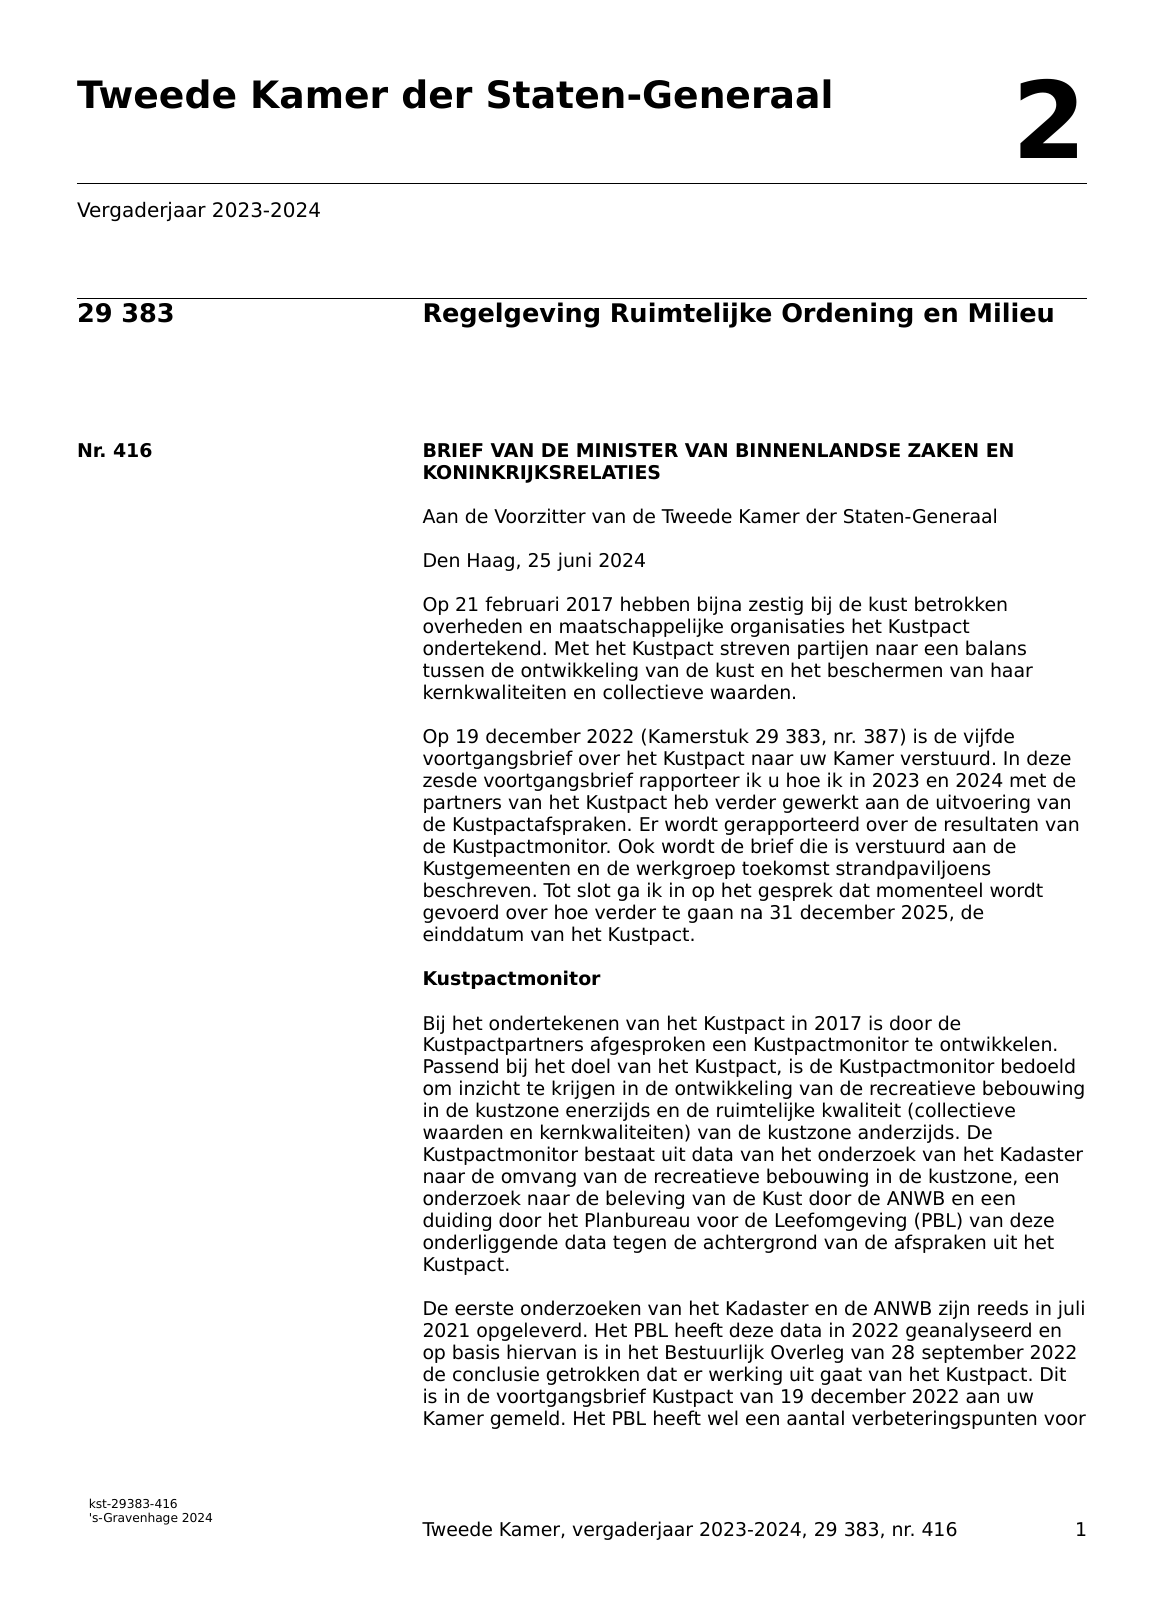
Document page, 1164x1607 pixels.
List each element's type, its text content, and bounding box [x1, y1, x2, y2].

subtitle Kustpactmonitor [422, 968, 1087, 990]
subtitle Nr. 416 BRIEF VAN DE MINISTER VAN BINNENLANDSE ZAKEN EN KONINKRIJKSRELATIES [77, 440, 1087, 484]
text Bij het ondertekenen van het Kustpact in 2017 is door de Kustpactpartners afgesproken een Kustpactmonitor te ontwikkelen. Passend bij het doel van het Kustpact, is de Kustpactmonitor bedoeld om inzicht te krijgen in de ontwikkeling van de recreatieve bebouwing in de kustzone enerzijds en de ruimtelijke kwaliteit (collectieve waarden en kernkwaliteiten) van de kustzone anderzijds. De Kustpactmonitor bestaat uit data van het onderzoek van het Kadaster naar de omvang van de recreatieve bebouwing in de kustzone, een onderzoek naar de beleving van de Kust door de ANWB en een duiding door het Planbureau voor de Leefomgeving (PBL) van deze onderliggende data tegen de achtergrond van de afspraken uit het Kustpact. [422, 1012, 1087, 1276]
subtitle 29 383 Regelgeving Ruimtelijke Ordening en Milieu [77, 299, 1087, 329]
table_cell Vergaderjaar 2023-2024 [77, 184, 1087, 298]
text Den Haag, 25 juni 2024 [422, 550, 1087, 572]
text Aan de Voorzitter van de Tweede Kamer der Staten-Generaal [422, 506, 1087, 528]
table_header 2 [886, 59, 1087, 183]
table_header Tweede Kamer der Staten-Generaal [77, 59, 886, 183]
text kst-29383-416 [88, 1497, 323, 1511]
text 's-Gravenhage 2024 [88, 1511, 323, 1525]
text Op 19 december 2022 (Kamerstuk 29 383, nr. 387) is de vijfde voortgangsbrief over het Kustpact naar uw Kamer verstuurd. In deze zesde voortgangsbrief rapporteer ik u hoe ik in 2023 en 2024 met de partners van het Kustpact heb verder gewerkt aan de uitvoering van de Kustpactafspraken. Er wordt gerapporteerd over de resultaten van de Kustpactmonitor. Ook wordt de brief die is verstuurd aan de Kustgemeenten en de werkgroep toekomst strandpaviljoens beschreven. Tot slot ga ik in op het gesprek dat momenteel wordt gevoerd over hoe verder te gaan na 31 december 2025, de einddatum van het Kustpact. [422, 726, 1087, 946]
text De eerste onderzoeken van het Kadaster en de ANWB zijn reeds in juli 2021 opgeleverd. Het PBL heeft deze data in 2022 geanalyseerd en op basis hiervan is in het Bestuurlijk Overleg van 28 september 2022 de conclusie getrokken dat er werking uit gaat van het Kustpact. Dit is in de voortgangsbrief Kustpact van 19 december 2022 aan uw Kamer gemeld. Het PBL heeft wel een aantal verbeteringspunten voor [422, 1298, 1087, 1430]
text Op 21 februari 2017 hebben bijna zestig bij de kust betrokken overheden en maatschappelijke organisaties het Kustpact ondertekend. Met het Kustpact streven partijen naar een balans tussen de ontwikkeling van de kust en het beschermen van haar kernkwaliteiten en collectieve waarden. [422, 594, 1087, 704]
